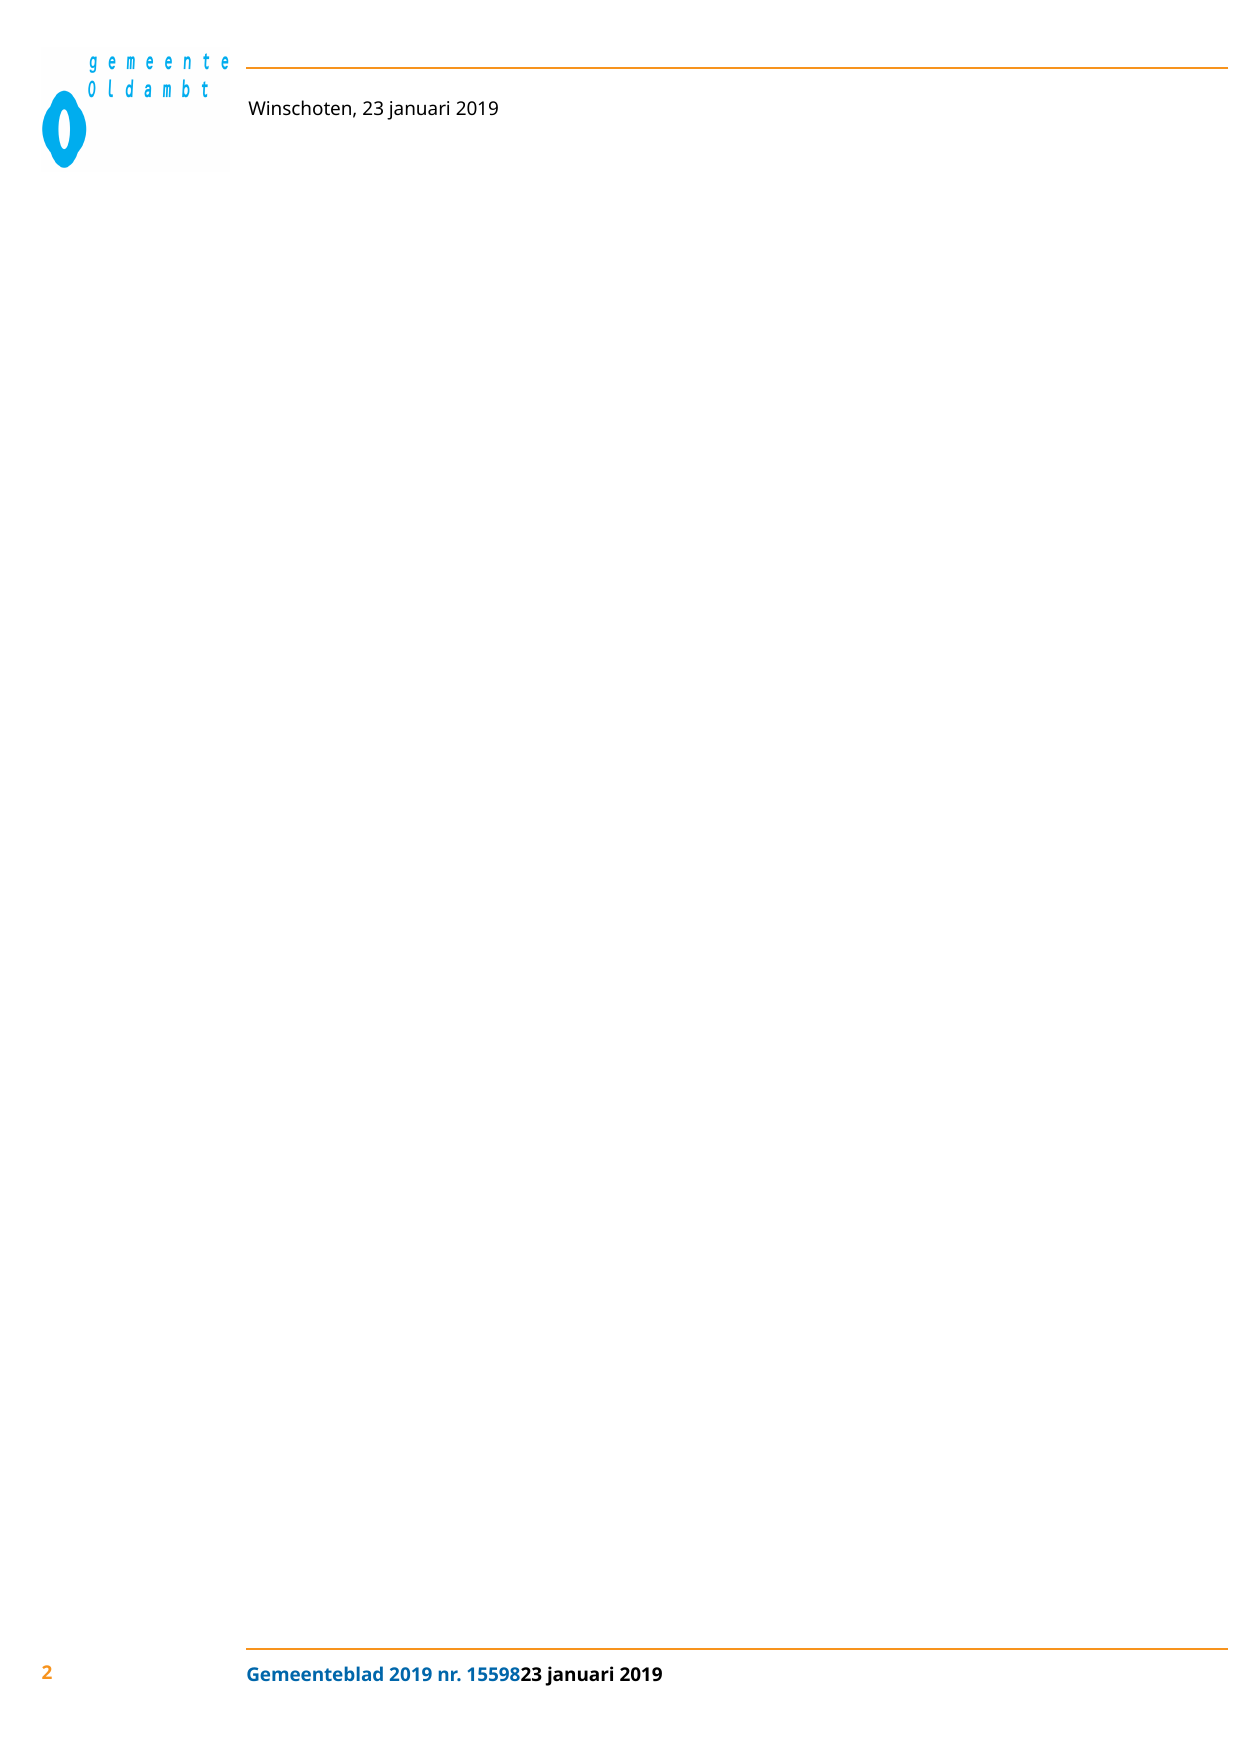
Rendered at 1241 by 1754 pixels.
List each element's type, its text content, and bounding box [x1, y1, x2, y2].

picture [41, 47, 231, 172]
text Winschoten, 23 januari 2019 [248, 95, 1152, 121]
